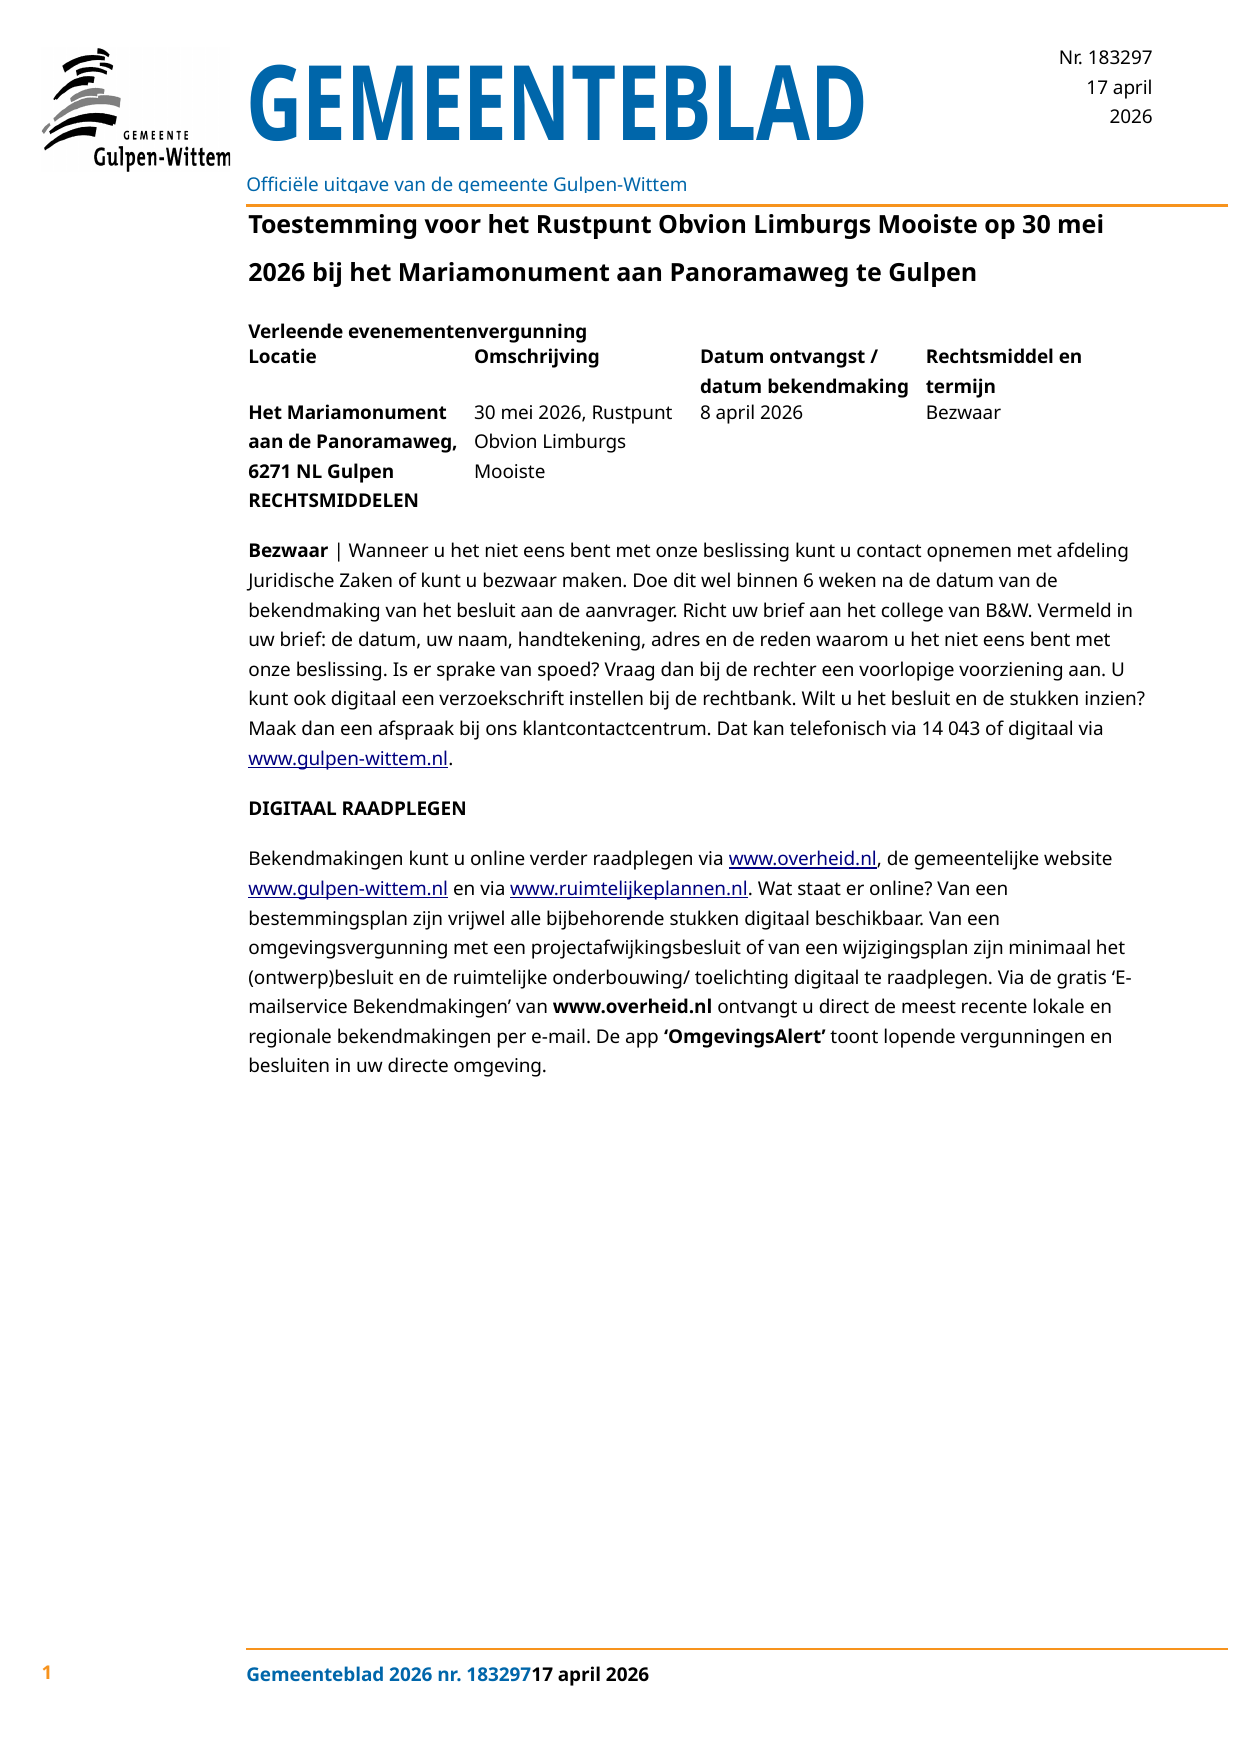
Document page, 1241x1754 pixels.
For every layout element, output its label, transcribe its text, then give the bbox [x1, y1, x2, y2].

text RECHTSMIDDELEN [248, 487, 1152, 513]
text Bezwaar | Wanneer u het niet eens bent met onze beslissing kunt u contact opnemen met afdeling Juridische Zaken of kunt u bezwaar maken. Doe dit wel binnen 6 weken na de datum van de bekendmaking van het besluit aan de aanvrager. Richt uw brief aan het college van B&W. Vermeld in uw brief: de datum, uw naam, handtekening, adres en de reden waarom u het niet eens bent met onze beslissing. Is er sprake van spoed? Vraag dan bij de rechter een voorlopige voorziening aan. U kunt ook digitaal een verzoekschrift instellen bij de rechtbank. Wilt u het besluit en de stukken inzien? Maak dan een afspraak bij ons klantcontactcentrum. Dat kan telefonisch via 14 043 of digitaal via www.gulpen-wittem.nl. [248, 538, 1152, 770]
table_cell Bezwaar [926, 399, 1152, 484]
text Toestemming voor het Rustpunt Obvion Limburgs Mooiste op 30 mei 2026 bij het Mariamonument aan Panoramaweg te Gulpen [248, 207, 1152, 288]
text Bekendmakingen kunt u online verder raadplegen via www.overheid.nl, de gemeentelijke website www.gulpen-wittem.nl en via www.ruimtelijkeplannen.nl. Wat staat er online? Van een bestemmingsplan zijn vrijwel alle bijbehorende stukken digitaal beschikbaar. Van een omgevingsvergunning met een projectafwijkingsbesluit of van een wijzigingsplan zijn minimaal het (ontwerp)besluit en de ruimtelijke onderbouwing/ toelichting digitaal te raadplegen. Via de gratis ‘E-mailservice Bekendmakingen’ van www.overheid.nl ontvangt u direct de meest recente lokale en regionale bekendmakingen per e-mail. De app ‘OmgevingsAlert’ toont lopende vergunningen en besluiten in uw directe omgeving. [248, 846, 1152, 1078]
table_cell Het Mariamonument aan de Panoramaweg, 6271 NL Gulpen [248, 399, 474, 484]
picture [41, 47, 231, 172]
table_cell 8 april 2026 [700, 399, 926, 484]
text DIGITAAL RAADPLEGEN [248, 795, 1152, 821]
table_header Verleende evenementenvergunning [248, 318, 1152, 344]
table_cell Omschrijving [474, 344, 700, 399]
table_cell Rechtsmiddel en termijn [926, 344, 1152, 399]
table_cell 30 mei 2026, Rustpunt Obvion Limburgs Mooiste [474, 399, 700, 484]
table_cell Locatie [248, 344, 474, 399]
table_cell Datum ontvangst / datum bekendmaking [700, 344, 926, 399]
